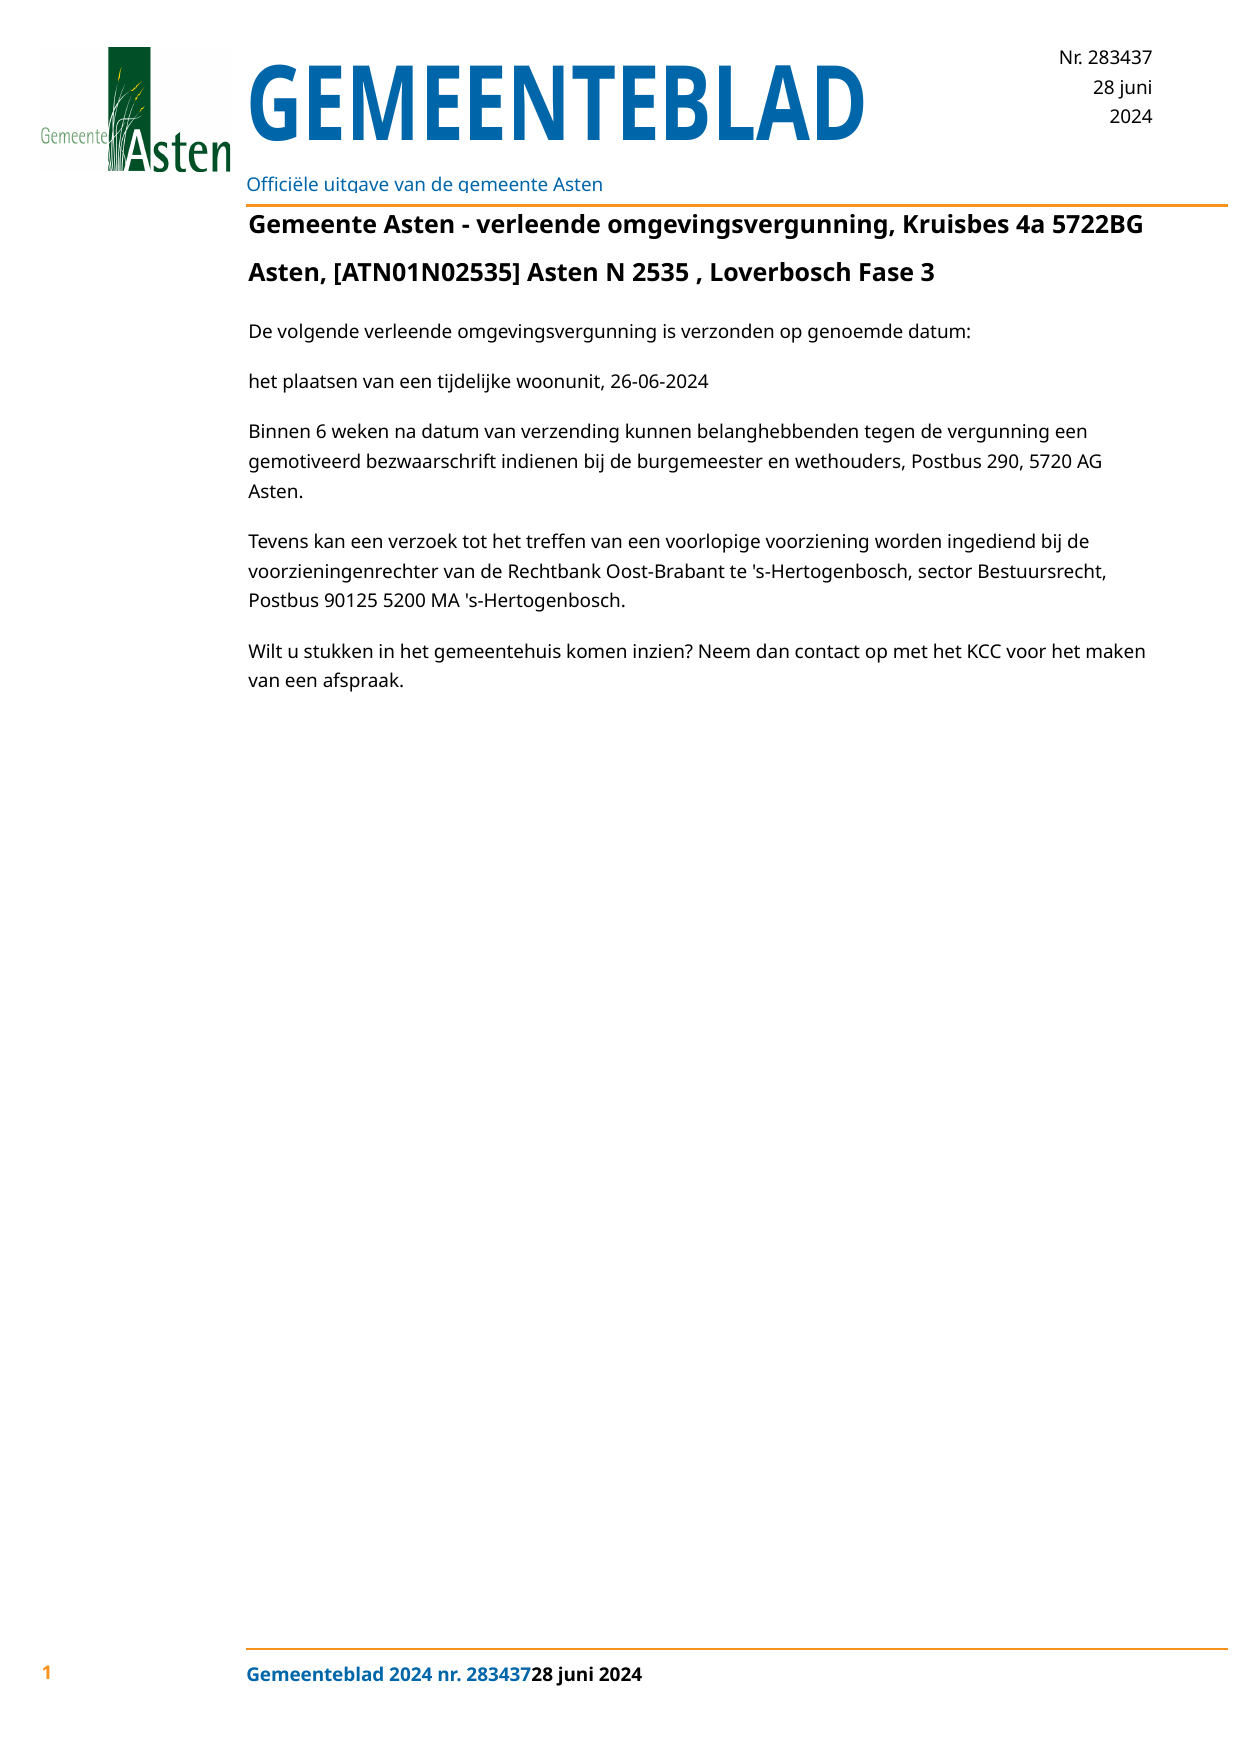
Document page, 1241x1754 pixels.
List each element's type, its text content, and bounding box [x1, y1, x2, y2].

text De volgende verleende omgevingsvergunning is verzonden op genoemde datum: [248, 318, 1152, 344]
text Gemeente Asten - verleende omgevingsvergunning, Kruisbes 4a 5722BG Asten, [ATN01N02535] Asten N 2535 , Loverbosch Fase 3 [248, 207, 1152, 288]
text Binnen 6 weken na datum van verzending kunnen belanghebbenden tegen de vergunning een gemotiveerd bezwaarschrift indienen bij de burgemeester en wethouders, Postbus 290, 5720 AG Asten. [248, 419, 1152, 504]
text Wilt u stukken in het gemeentehuis komen inzien? Neem dan contact op met het KCC voor het maken van een afspraak. [248, 638, 1152, 693]
text het plaatsen van een tijdelijke woonunit, 26-06-2024 [248, 368, 1152, 394]
text Tevens kan een verzoek tot het treffen van een voorlopige voorziening worden ingediend bij de voorzieningenrechter van de Rechtbank Oost-Brabant te 's-Hertogenbosch, sector Bestuursrecht, Postbus 90125 5200 MA 's-Hertogenbosch. [248, 528, 1152, 613]
picture [41, 47, 231, 172]
